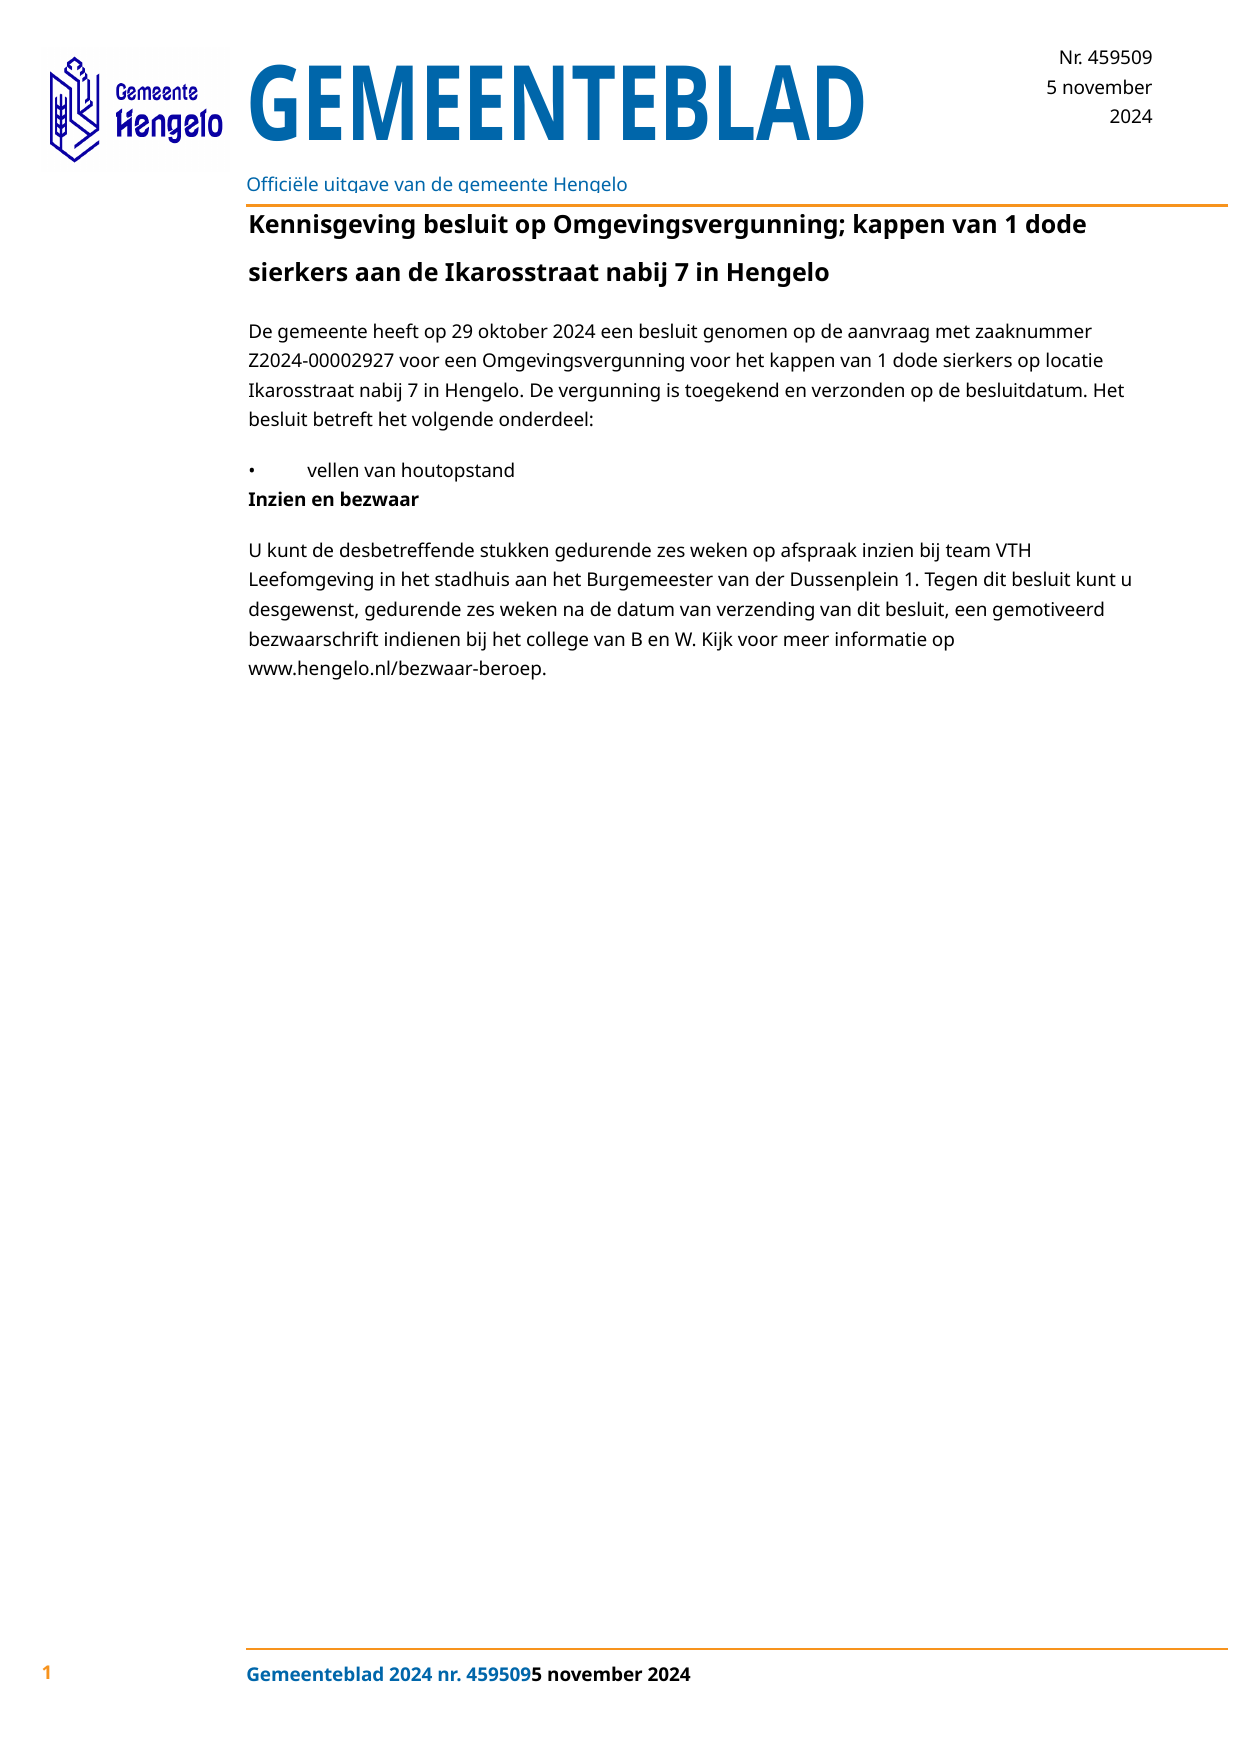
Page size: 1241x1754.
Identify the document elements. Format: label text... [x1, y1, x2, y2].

text U kunt de desbetreffende stukken gedurende zes weken op afspraak inzien bij team VTH Leefomgeving in het stadhuis aan het Burgemeester van der Dussenplein 1. Tegen dit besluit kunt u desgewenst, gedurende zes weken na de datum van verzending van dit besluit, een gemotiveerd bezwaarschrift indienen bij het college van B en W. Kijk voor meer informatie op www.hengelo.nl/bezwaar-beroep. [248, 537, 1152, 681]
text De gemeente heeft op 29 oktober 2024 een besluit genomen op de aanvraag met zaaknummer Z2024-00002927 voor een Omgevingsvergunning voor het kappen van 1 dode sierkers op locatie Ikarosstraat nabij 7 in Hengelo. De vergunning is toegekend en verzonden op de besluitdatum. Het besluit betreft het volgende onderdeel: [248, 318, 1152, 432]
picture [41, 47, 231, 172]
list vellen van houtopstand [248, 457, 1152, 483]
text Kennisgeving besluit op Omgevingsvergunning; kappen van 1 dode sierkers aan de Ikarosstraat nabij 7 in Hengelo [248, 207, 1152, 288]
text Inzien en bezwaar [248, 487, 1152, 512]
